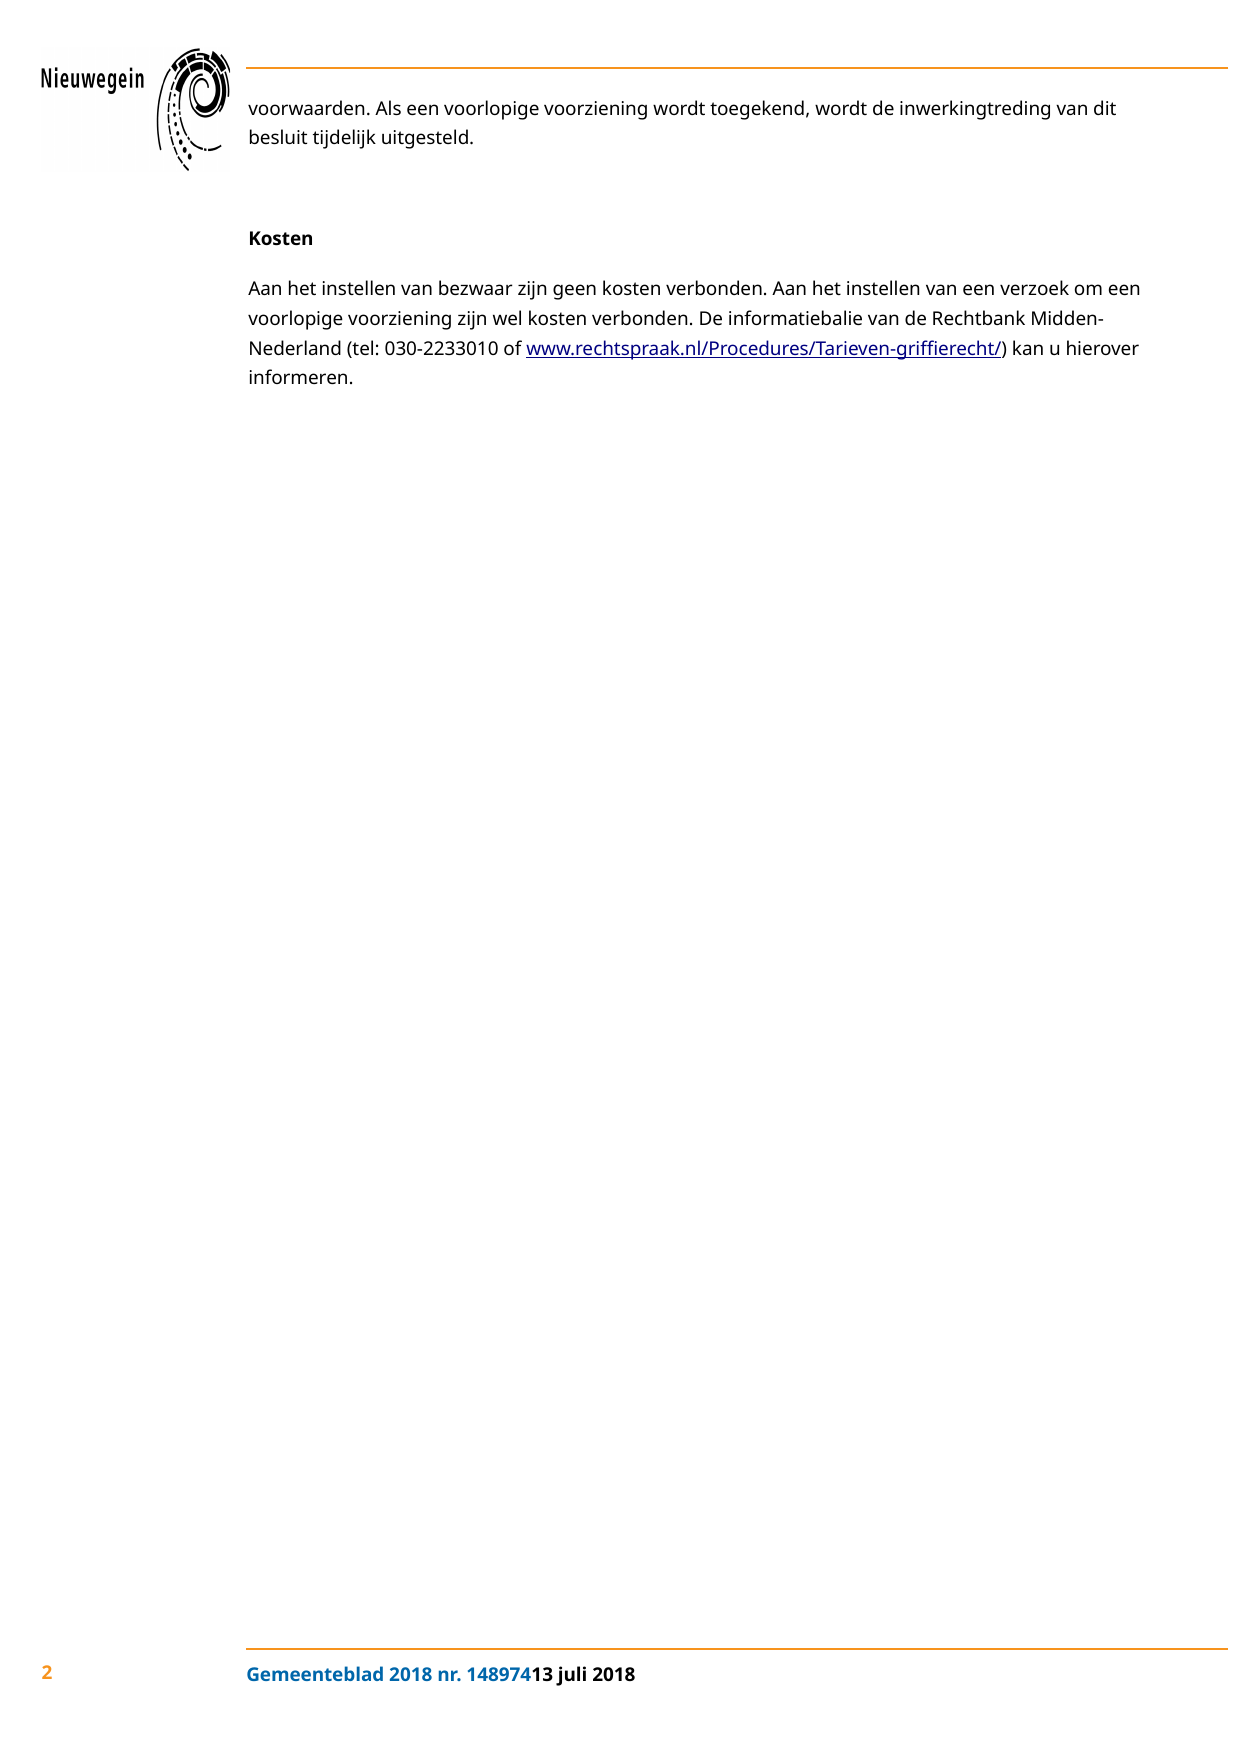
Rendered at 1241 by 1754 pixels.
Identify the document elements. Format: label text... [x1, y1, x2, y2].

text Kosten [248, 225, 1152, 251]
text Aan het instellen van bezwaar zijn geen kosten verbonden. Aan het instellen van een verzoek om een voorlopige voorziening zijn wel kosten verbonden. De informatiebalie van de Rechtbank Midden-Nederland (tel: 030-2233010 of www.rechtspraak.nl/Procedures/Tarieven-griffierecht/) kan u hierover informeren. [248, 276, 1152, 390]
picture [41, 47, 231, 172]
text voorwaarden. Als een voorlopige voorziening wordt toegekend, wordt de inwerkingtreding van dit besluit tijdelijk uitgesteld. [248, 95, 1152, 150]
